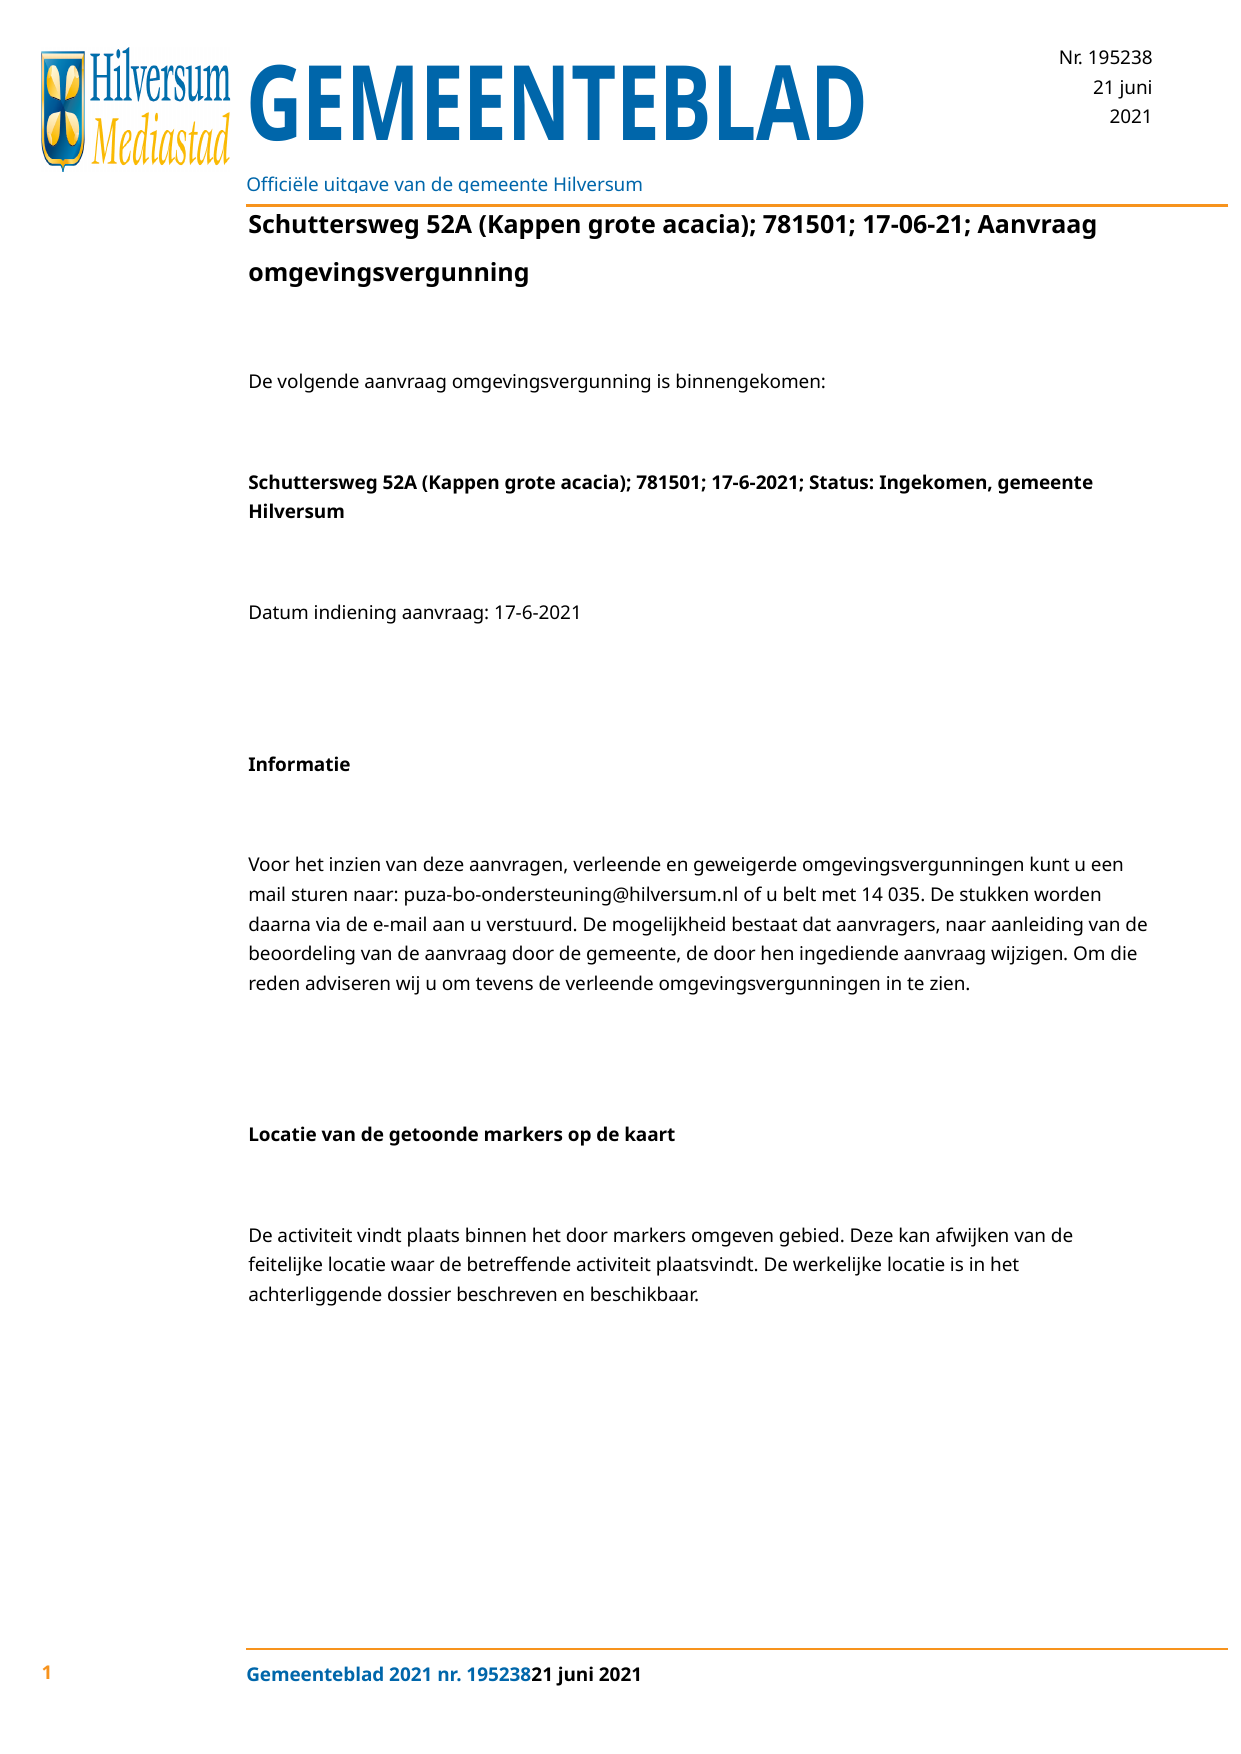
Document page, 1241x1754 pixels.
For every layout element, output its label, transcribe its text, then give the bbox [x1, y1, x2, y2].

text Schuttersweg 52A (Kappen grote acacia); 781501; 17-06-21; Aanvraag omgevingsvergunning [248, 207, 1152, 288]
text De activiteit vindt plaats binnen het door markers omgeven gebied. Deze kan afwijken van de feitelijke locatie waar de betreffende activiteit plaatsvindt. De werkelijke locatie is in het achterliggende dossier beschreven en beschikbaar. [248, 1222, 1152, 1307]
text Schuttersweg 52A (Kappen grote acacia); 781501; 17-6-2021; Status: Ingekomen, gemeente Hilversum [248, 469, 1152, 524]
text Locatie van de getoonde markers op de kaart [248, 1121, 1152, 1147]
text Datum indiening aanvraag: 17-6-2021 [248, 599, 1152, 625]
picture [41, 47, 231, 172]
text De volgende aanvraag omgevingsvergunning is binnengekomen: [248, 368, 1152, 394]
text Voor het inzien van deze aanvragen, verleende en geweigerde omgevingsvergunningen kunt u een mail sturen naar: puza-bo-ondersteuning@hilversum.nl of u belt met 14 035. De stukken worden daarna via de e-mail aan u verstuurd. De mogelijkheid bestaat dat aanvragers, naar aanleiding van de beoordeling van de aanvraag door de gemeente, de door hen ingediende aanvraag wijzigen. Om die reden adviseren wij u om tevens de verleende omgevingsvergunningen in te zien. [248, 852, 1152, 996]
text Informatie [248, 751, 1152, 777]
